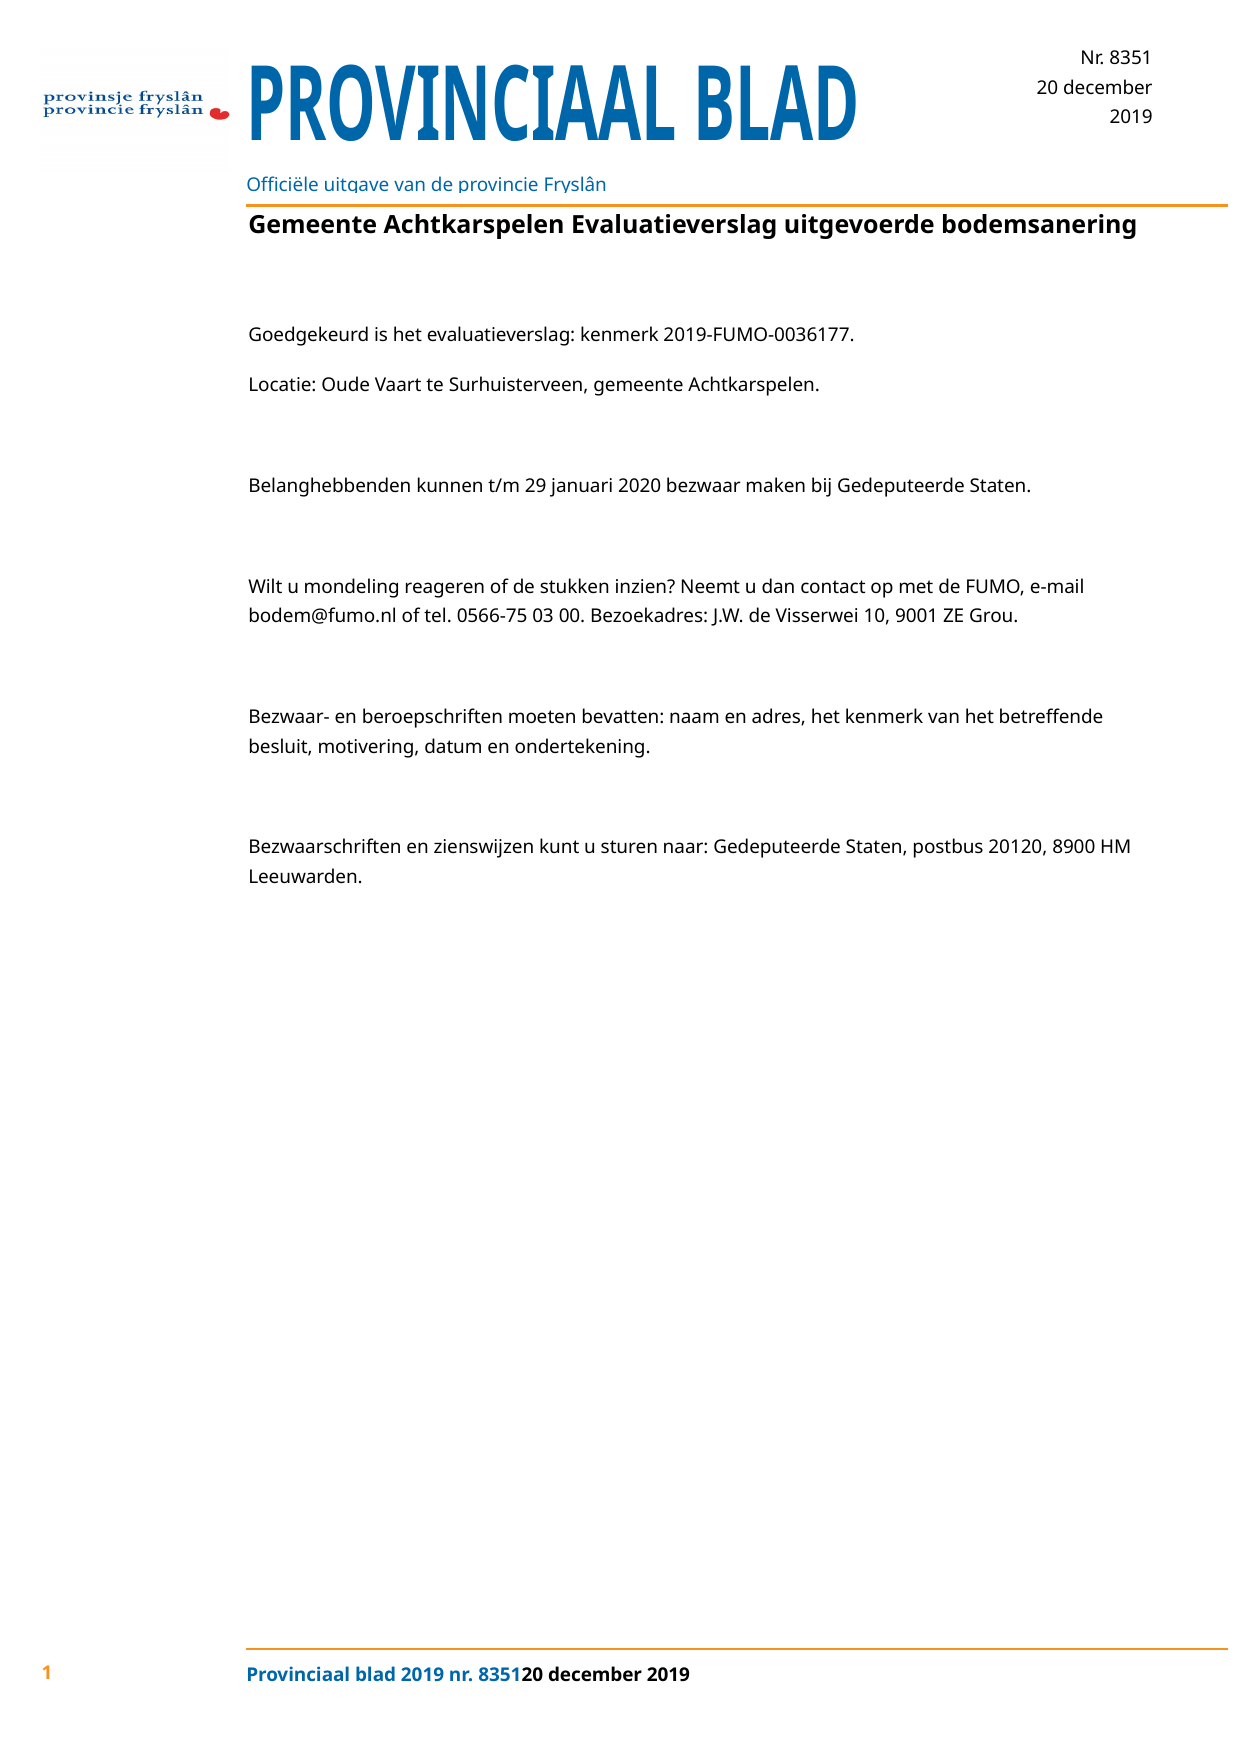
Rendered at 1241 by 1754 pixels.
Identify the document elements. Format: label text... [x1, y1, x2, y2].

text Gemeente Achtkarspelen Evaluatieverslag uitgevoerde bodemsanering [248, 207, 1152, 241]
picture [41, 47, 231, 172]
text Bezwaar- en beroepschriften moeten bevatten: naam en adres, het kenmerk van het betreffende besluit, motivering, datum en ondertekening. [248, 703, 1152, 758]
text Locatie: Oude Vaart te Surhuisterveen, gemeente Achtkarspelen. [248, 371, 1152, 397]
text Goedgekeurd is het evaluatieverslag: kenmerk 2019-FUMO-0036177. [248, 321, 1152, 346]
text Belanghebbenden kunnen t/m 29 januari 2020 bezwaar maken bij Gedeputeerde Staten. [248, 472, 1152, 498]
text Wilt u mondeling reageren of de stukken inzien? Neemt u dan contact op met de FUMO, e-mail bodem@fumo.nl of tel. 0566-75 03 00. Bezoekadres: J.W. de Visserwei 10, 9001 ZE Grou. [248, 573, 1152, 628]
text Bezwaarschriften en zienswijzen kunt u sturen naar: Gedeputeerde Staten, postbus 20120, 8900 HM Leeuwarden. [248, 834, 1152, 889]
